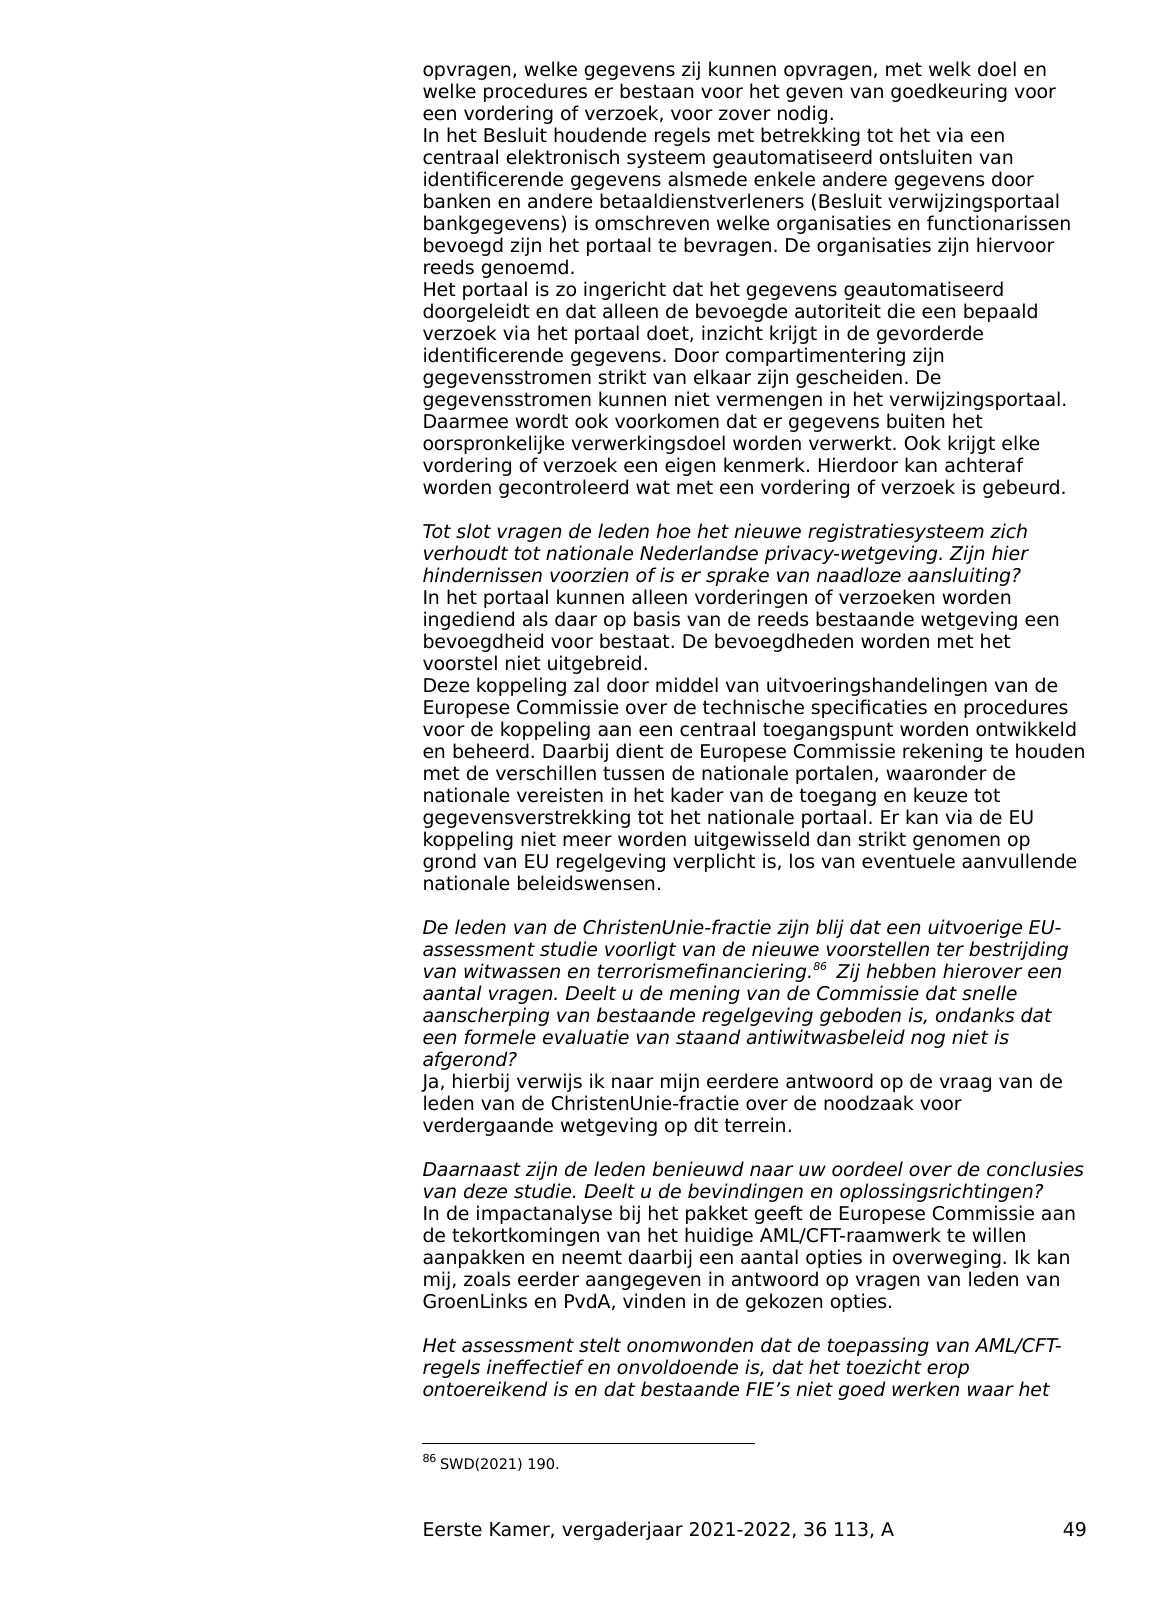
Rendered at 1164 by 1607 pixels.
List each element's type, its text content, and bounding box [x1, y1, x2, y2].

text Tot slot vragen de leden hoe het nieuwe registratiesysteem zich verhoudt tot nationale Nederlandse privacy-wetgeving. Zijn hier hindernissen voorzien of is er sprake van naadloze aansluiting? [422, 521, 1087, 587]
text opvragen, welke gegevens zij kunnen opvragen, met welk doel en welke procedures er bestaan voor het geven van goedkeuring voor een vordering of verzoek, voor zover nodig. [422, 59, 1087, 125]
text In het Besluit houdende regels met betrekking tot het via een centraal elektronisch systeem geautomatiseerd ontsluiten van identificerende gegevens alsmede enkele andere gegevens door banken en andere betaaldienstverleners (Besluit verwijzingsportaal bankgegevens) is omschreven welke organisaties en functionarissen bevoegd zijn het portaal te bevragen. De organisaties zijn hiervoor reeds genoemd. [422, 125, 1087, 279]
text Ja, hierbij verwijs ik naar mijn eerdere antwoord op de vraag van de leden van de ChristenUnie-fractie over de noodzaak voor verdergaande wetgeving op dit terrein. [422, 1071, 1087, 1136]
text In het portaal kunnen alleen vorderingen of verzoeken worden ingediend als daar op basis van de reeds bestaande wetgeving een bevoegdheid voor bestaat. De bevoegdheden worden met het voorstel niet uitgebreid. [422, 587, 1087, 675]
text Deze koppeling zal door middel van uitvoeringshandelingen van de Europese Commissie over de technische specificaties en procedures voor de koppeling aan een centraal toegangspunt worden ontwikkeld en beheerd. Daarbij dient de Europese Commissie rekening te houden met de verschillen tussen de nationale portalen, waaronder de nationale vereisten in het kader van de toegang en keuze tot gegevensverstrekking tot het nationale portaal. Er kan via de EU koppeling niet meer worden uitgewisseld dan strikt genomen op grond van EU regelgeving verplicht is, los van eventuele aanvullende nationale beleidswensen. [422, 675, 1087, 894]
text Het portaal is zo ingericht dat het gegevens geautomatiseerd doorgeleidt en dat alleen de bevoegde autoriteit die een bepaald verzoek via het portaal doet, inzicht krijgt in de gevorderde identificerende gegevens. Door compartimentering zijn gegevensstromen strikt van elkaar zijn gescheiden. De gegevensstromen kunnen niet vermengen in het verwijzingsportaal. Daarmee wordt ook voorkomen dat er gegevens buiten het oorspronkelijke verwerkingsdoel worden verwerkt. Ook krijgt elke vordering of verzoek een eigen kenmerk. Hierdoor kan achteraf worden gecontroleerd wat met een vordering of verzoek is gebeurd. [422, 279, 1087, 499]
text SWD(2021) 190. [422, 1452, 1087, 1474]
text In de impactanalyse bij het pakket geeft de Europese Commissie aan de tekortkomingen van het huidige AML/CFT-raamwerk te willen aanpakken en neemt daarbij een aantal opties in overweging. Ik kan mij, zoals eerder aangegeven in antwoord op vragen van leden van GroenLinks en PvdA, vinden in de gekozen opties. [422, 1203, 1087, 1312]
text Het assessment stelt onomwonden dat de toepassing van AML/CFT-regels ineffectief en onvoldoende is, dat het toezicht erop ontoereikend is en dat bestaande FIE’s niet goed werken waar het [422, 1335, 1087, 1401]
text De leden van de ChristenUnie-fractie zijn blij dat een uitvoerige EU-assessment studie voorligt van de nieuwe voorstellen ter bestrijding van witwassen en terrorismefinanciering. Zij hebben hierover een aantal vragen. Deelt u de mening van de Commissie dat snelle aanscherping van bestaande regelgeving geboden is, ondanks dat een formele evaluatie van staand antiwitwasbeleid nog niet is afgerond? [422, 917, 1087, 1071]
text Daarnaast zijn de leden benieuwd naar uw oordeel over de conclusies van deze studie. Deelt u de bevindingen en oplossingsrichtingen? [422, 1159, 1087, 1203]
